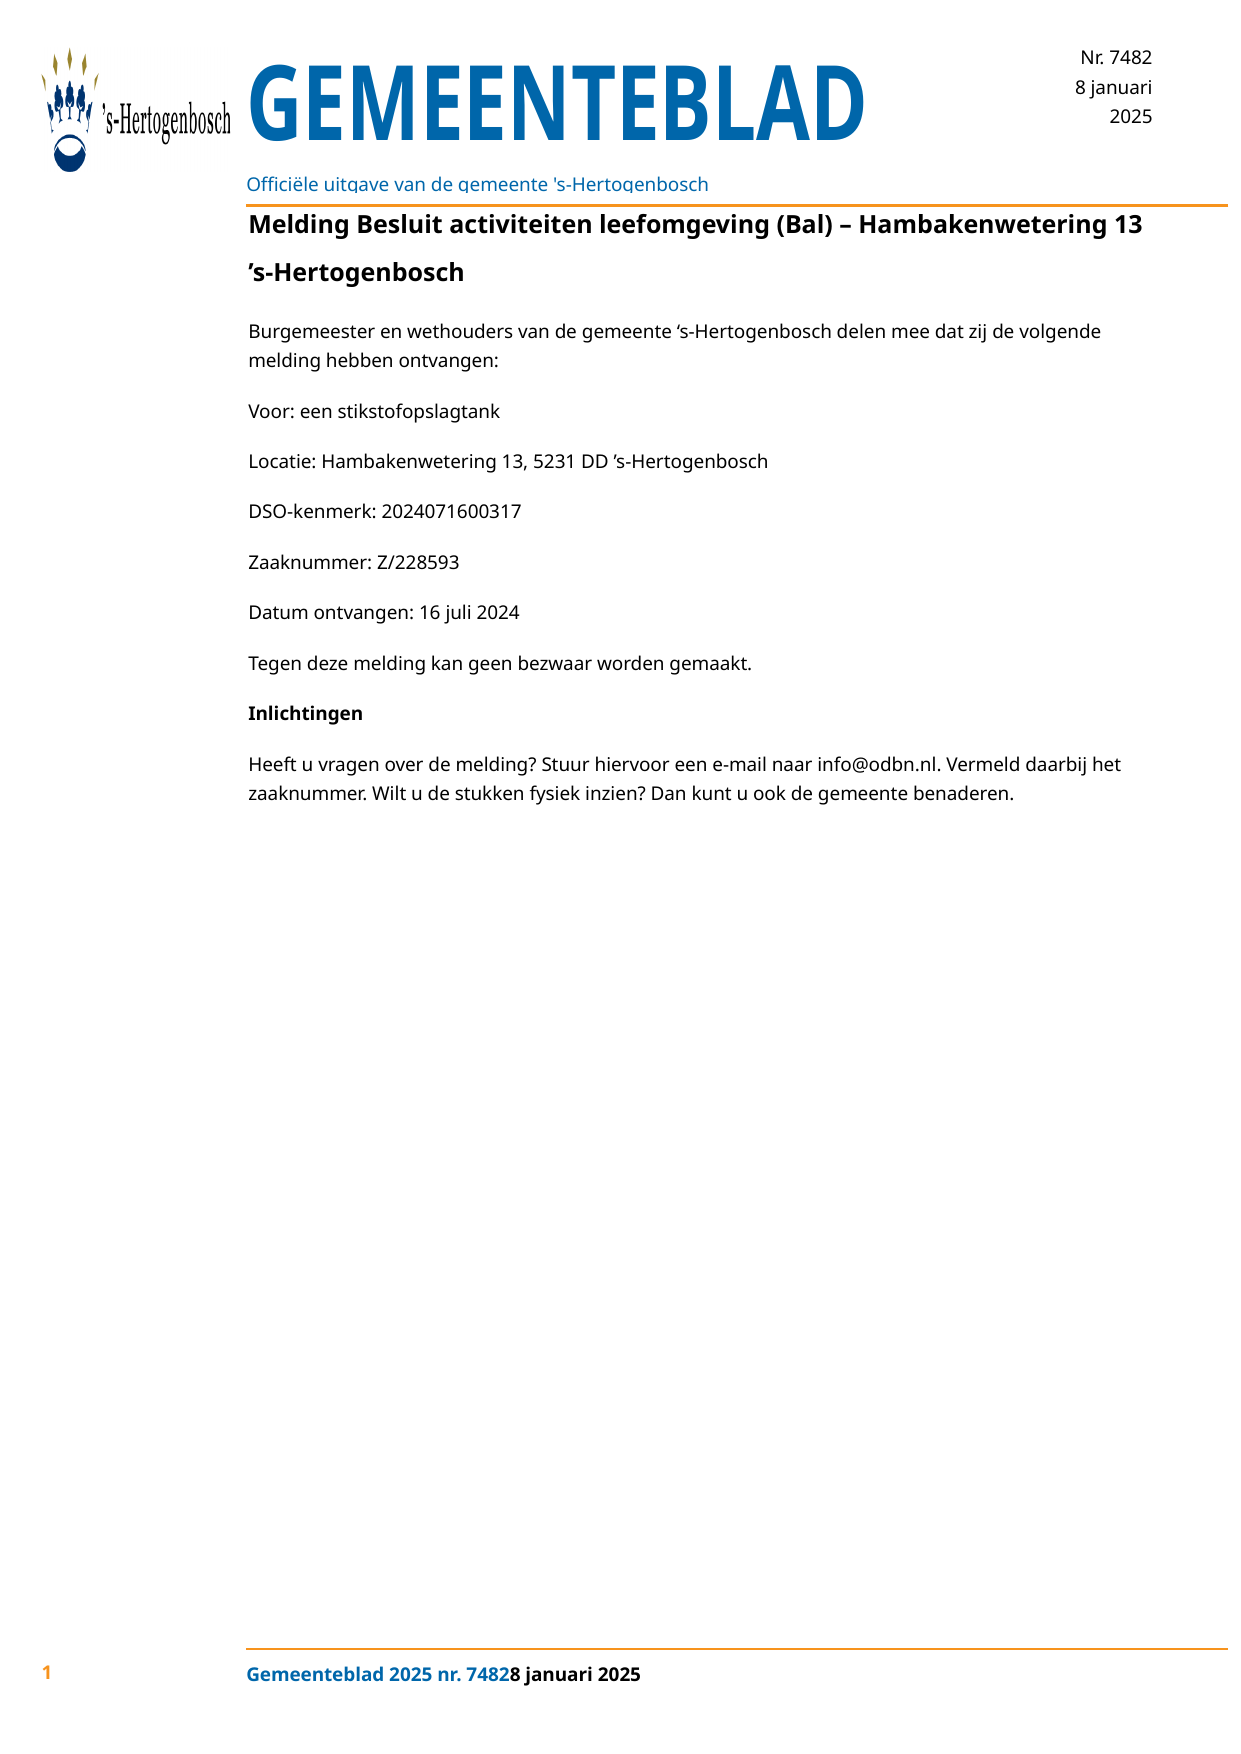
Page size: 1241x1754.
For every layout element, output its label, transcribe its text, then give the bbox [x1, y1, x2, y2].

text Melding Besluit activiteiten leefomgeving (Bal) – Hambakenwetering 13 ’s-Hertogenbosch [248, 207, 1152, 288]
text Burgemeester en wethouders van de gemeente ‘s-Hertogenbosch delen mee dat zij de volgende melding hebben ontvangen: [248, 318, 1152, 373]
text Datum ontvangen: 16 juli 2024 [248, 599, 1152, 625]
text Zaaknummer: Z/228593 [248, 549, 1152, 575]
picture [41, 47, 231, 172]
text Heeft u vragen over de melding? Stuur hiervoor een e-mail naar info@odbn.nl. Vermeld daarbij het zaaknummer. Wilt u de stukken fysiek inzien? Dan kunt u ook de gemeente benaderen. [248, 751, 1152, 806]
text DSO-kenmerk: 2024071600317 [248, 499, 1152, 524]
text Locatie: Hambakenwetering 13, 5231 DD ’s-Hertogenbosch [248, 448, 1152, 474]
text Tegen deze melding kan geen bezwaar worden gemaakt. [248, 650, 1152, 676]
text Voor: een stikstofopslagtank [248, 398, 1152, 424]
text Inlichtingen [248, 700, 1152, 726]
